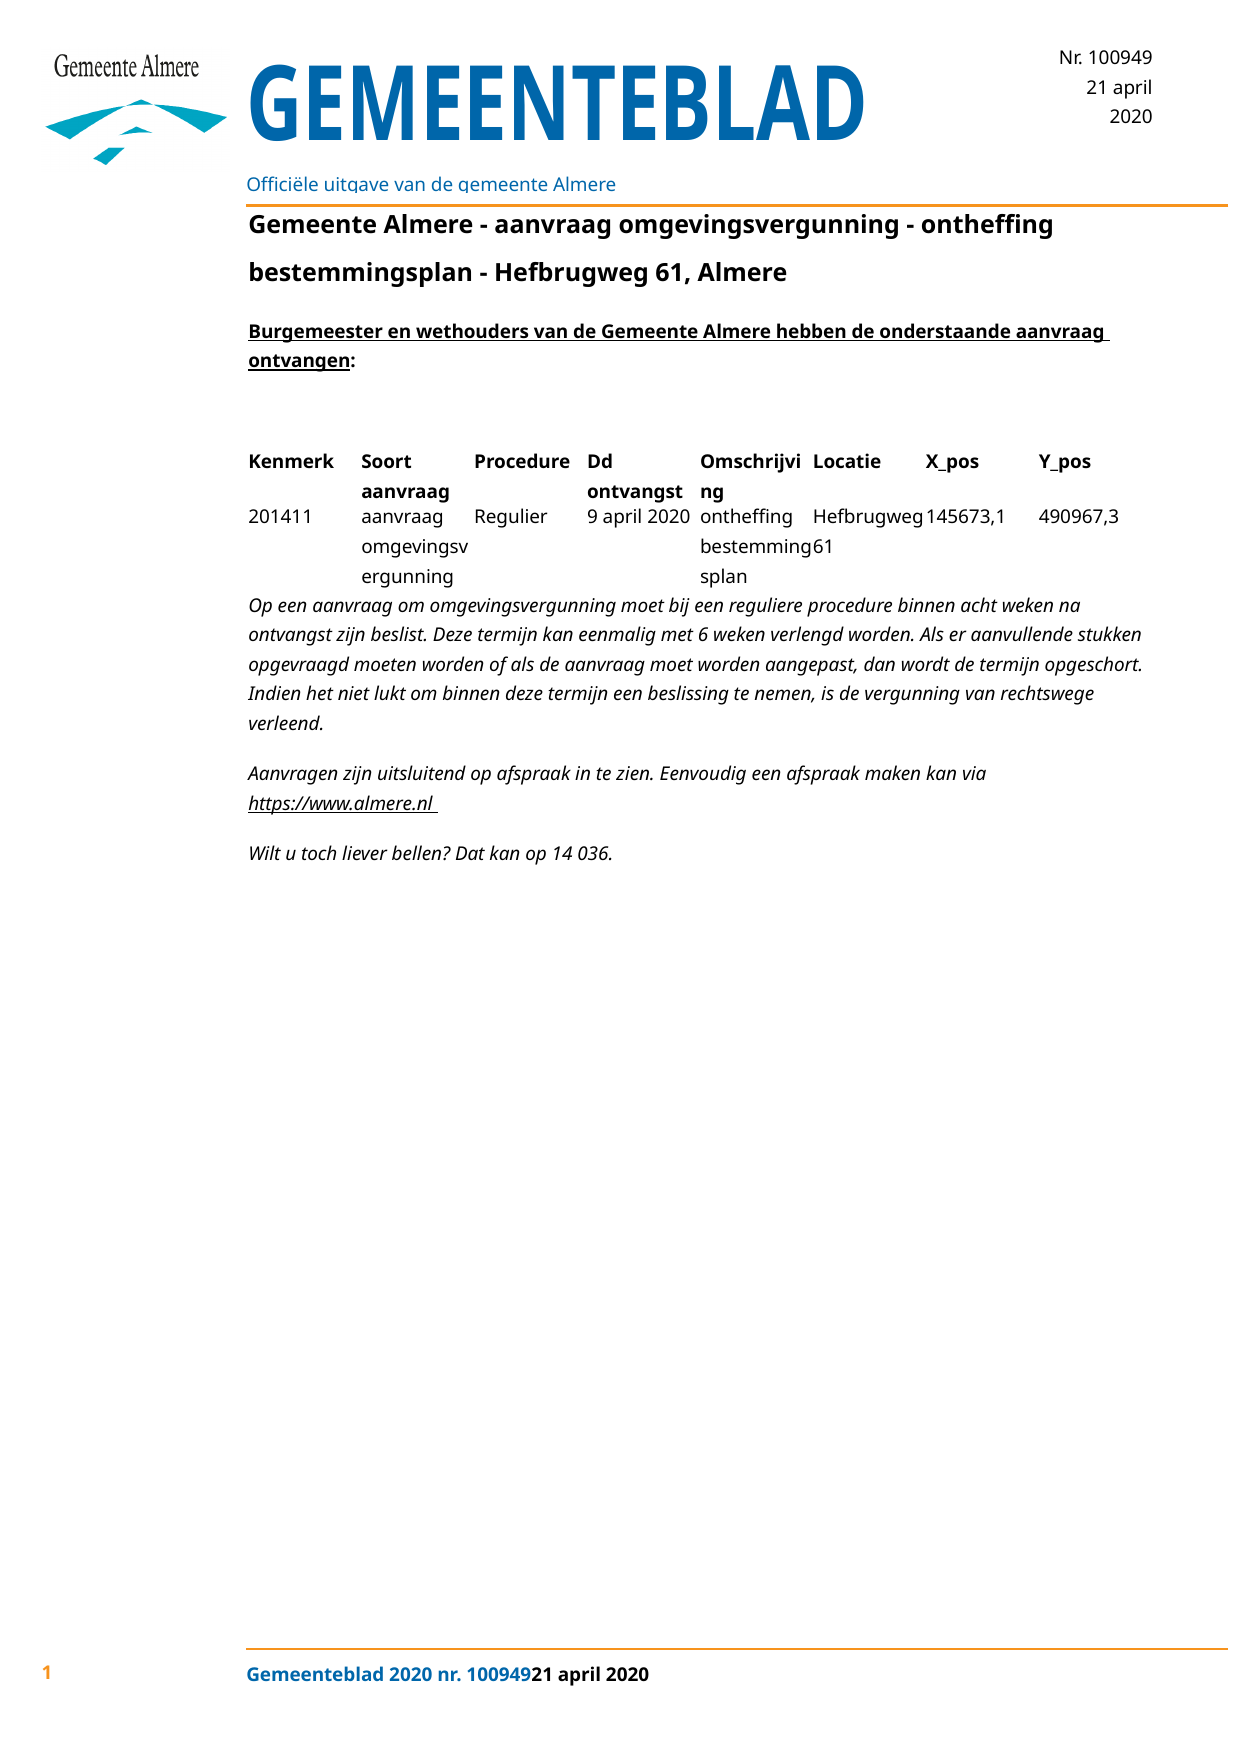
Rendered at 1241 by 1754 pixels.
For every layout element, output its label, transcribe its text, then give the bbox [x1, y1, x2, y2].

table_cell 145673,1 [926, 504, 1038, 589]
table_cell Regulier [474, 504, 587, 589]
table_cell 9 april 2020 [587, 504, 700, 589]
table_cell ontheffing bestemmingsplan [700, 504, 813, 589]
table_header Locatie [813, 449, 926, 504]
picture [41, 47, 231, 172]
text Aanvragen zijn uitsluitend op afspraak in te zien. Eenvoudig een afspraak maken kan via https://www.almere.nl [248, 761, 1152, 816]
table_header Procedure [474, 449, 587, 504]
table_cell 201411 [248, 504, 361, 589]
table_header Omschrijving [700, 449, 813, 504]
text Burgemeester en wethouders van de Gemeente Almere hebben de onderstaande aanvraag ontvangen: [248, 318, 1152, 373]
text Wilt u toch liever bellen? Dat kan op 14 036. [248, 841, 1152, 866]
table_cell aanvraag omgevingsvergunning [361, 504, 474, 589]
table_cell 490967,3 [1039, 504, 1152, 589]
text Gemeente Almere - aanvraag omgevingsvergunning - ontheffing bestemmingsplan - Hefbrugweg 61, Almere [248, 207, 1152, 288]
table_header Soort aanvraag [361, 449, 474, 504]
table_header Kenmerk [248, 449, 361, 504]
text Op een aanvraag om omgevingsvergunning moet bij een reguliere procedure binnen acht weken na ontvangst zijn beslist. Deze termijn kan eenmalig met 6 weken verlengd worden. Als er aanvullende stukken opgevraagd moeten worden of als de aanvraag moet worden aangepast, dan wordt de termijn opgeschort. Indien het niet lukt om binnen deze termijn een beslissing te nemen, is de vergunning van rechtswege verleend. [248, 592, 1152, 736]
table_header Y_pos [1039, 449, 1152, 504]
table_header Dd ontvangst [587, 449, 700, 504]
table_cell Hefbrugweg 61 [813, 504, 926, 589]
table_header X_pos [926, 449, 1038, 504]
